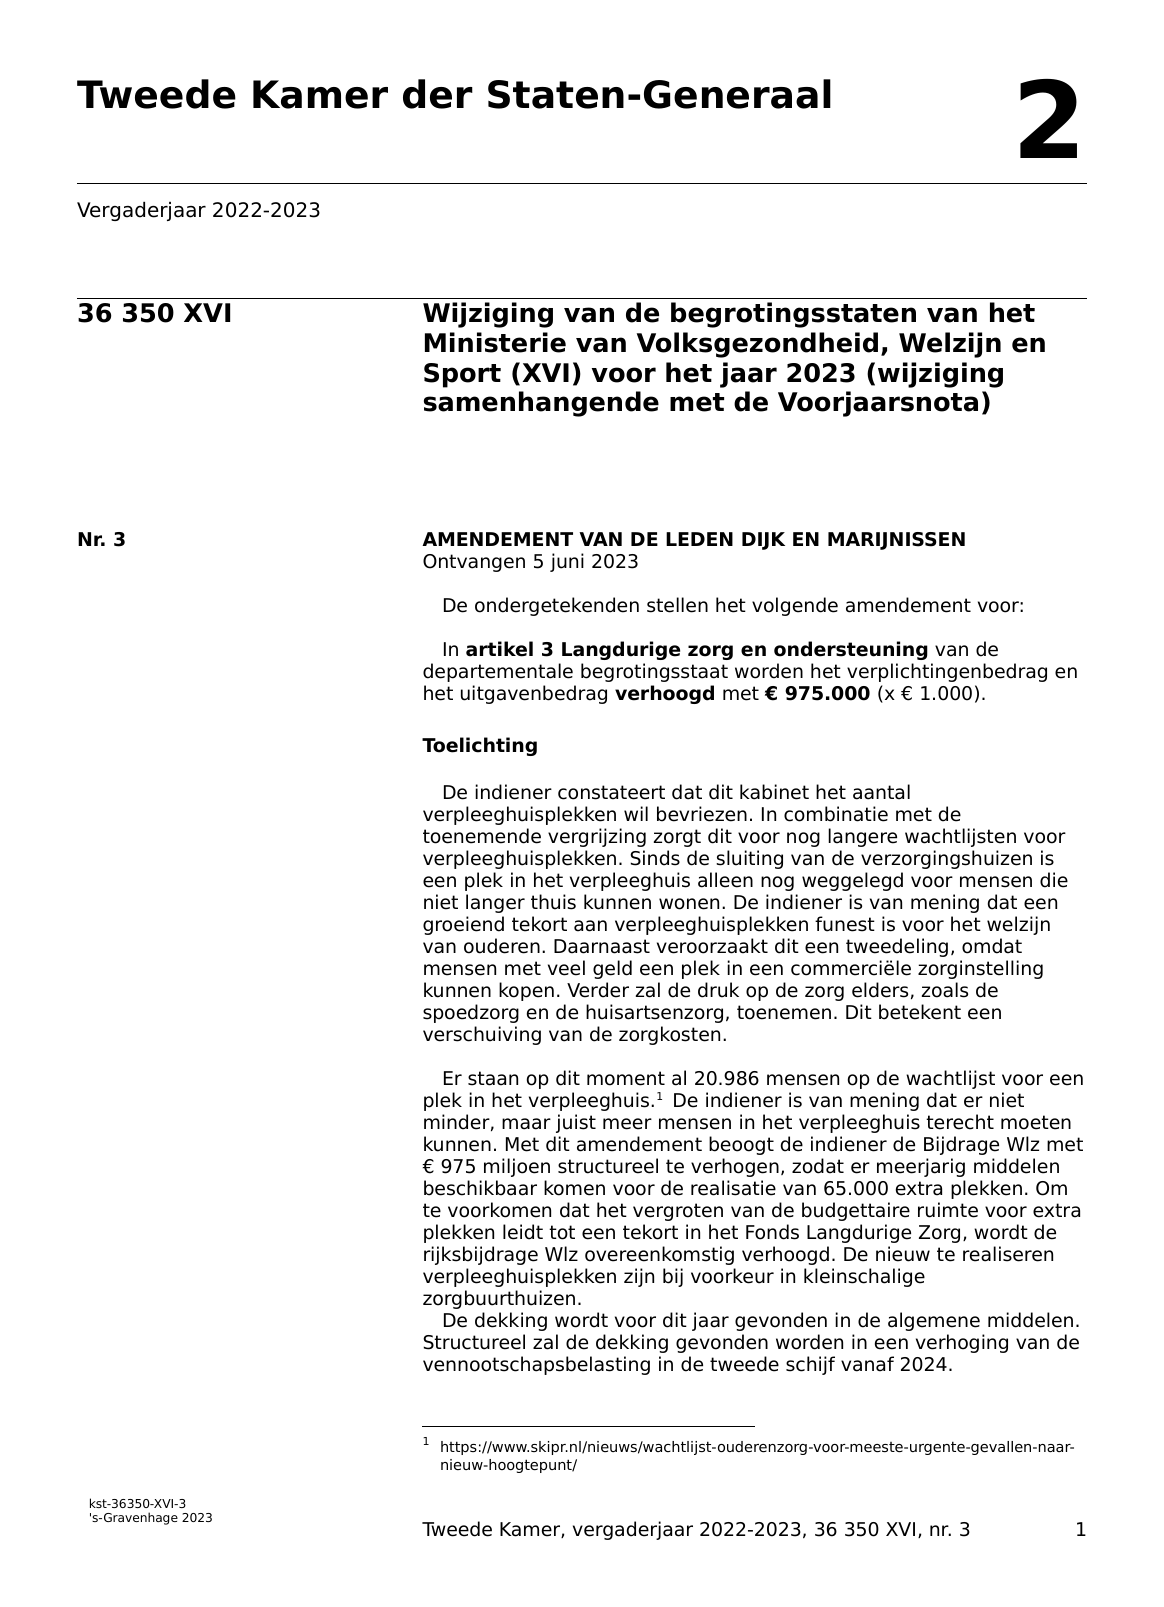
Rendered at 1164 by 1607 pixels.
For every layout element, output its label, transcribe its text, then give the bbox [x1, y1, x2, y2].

table_header 2 [886, 59, 1087, 183]
text https://www.skipr.nl/nieuws/wachtlijst-ouderenzorg-voor-meeste-urgente-gevallen-naar-nieuw-hoogtepunt/ [422, 1435, 1087, 1474]
subtitle Nr. 3 AMENDEMENT VAN DE LEDEN DIJK EN MARIJNISSEN [77, 529, 1087, 551]
text De ondergetekenden stellen het volgende amendement voor: [422, 595, 1087, 617]
text De indiener constateert dat dit kabinet het aantal verpleeghuisplekken wil bevriezen. In combinatie met de toenemende vergrijzing zorgt dit voor nog langere wachtlijsten voor verpleeghuisplekken. Sinds de sluiting van de verzorgingshuizen is een plek in het verpleeghuis alleen nog weggelegd voor mensen die niet langer thuis kunnen wonen. De indiener is van mening dat een groeiend tekort aan verpleeghuisplekken funest is voor het welzijn van ouderen. Daarnaast veroorzaakt dit een tweedeling, omdat mensen met veel geld een plek in een commerciële zorginstelling kunnen kopen. Verder zal de druk op de zorg elders, zoals de spoedzorg en de huisartsenzorg, toenemen. Dit betekent een verschuiving van de zorgkosten. [422, 782, 1087, 1046]
subtitle Toelichting [422, 735, 1087, 757]
text 's-Gravenhage 2023 [88, 1511, 323, 1525]
text In artikel 3 Langdurige zorg en ondersteuning van de departementale begrotingsstaat worden het verplichtingenbedrag en het uitgavenbedrag verhoogd met € 975.000 (x € 1.000). [422, 639, 1087, 705]
table_cell Vergaderjaar 2022-2023 [77, 184, 1087, 298]
text Er staan op dit moment al 20.986 mensen op de wachtlijst voor een plek in het verpleeghuis. De indiener is van mening dat er niet minder, maar juist meer mensen in het verpleeghuis terecht moeten kunnen. Met dit amendement beoogt de indiener de Bijdrage Wlz met € 975 miljoen structureel te verhogen, zodat er meerjarig middelen beschikbaar komen voor de realisatie van 65.000 extra plekken. Om te voorkomen dat het vergroten van de budgettaire ruimte voor extra plekken leidt tot een tekort in het Fonds Langdurige Zorg, wordt de rijksbijdrage Wlz overeenkomstig verhoogd. De nieuw te realiseren verpleeghuisplekken zijn bij voorkeur in kleinschalige zorgbuurthuizen. [422, 1068, 1087, 1310]
text De dekking wordt voor dit jaar gevonden in de algemene middelen. Structureel zal de dekking gevonden worden in een verhoging van de vennootschapsbelasting in de tweede schijf vanaf 2024. [422, 1310, 1087, 1376]
text Ontvangen 5 juni 2023 [422, 551, 1087, 573]
text kst-36350-XVI-3 [88, 1497, 323, 1511]
subtitle 36 350 XVI Wijziging van de begrotingsstaten van het Ministerie van Volksgezondheid, Welzijn en Sport (XVI) voor het jaar 2023 (wijziging samenhangende met de Voorjaarsnota) [77, 299, 1087, 418]
table_header Tweede Kamer der Staten-Generaal [77, 59, 886, 183]
